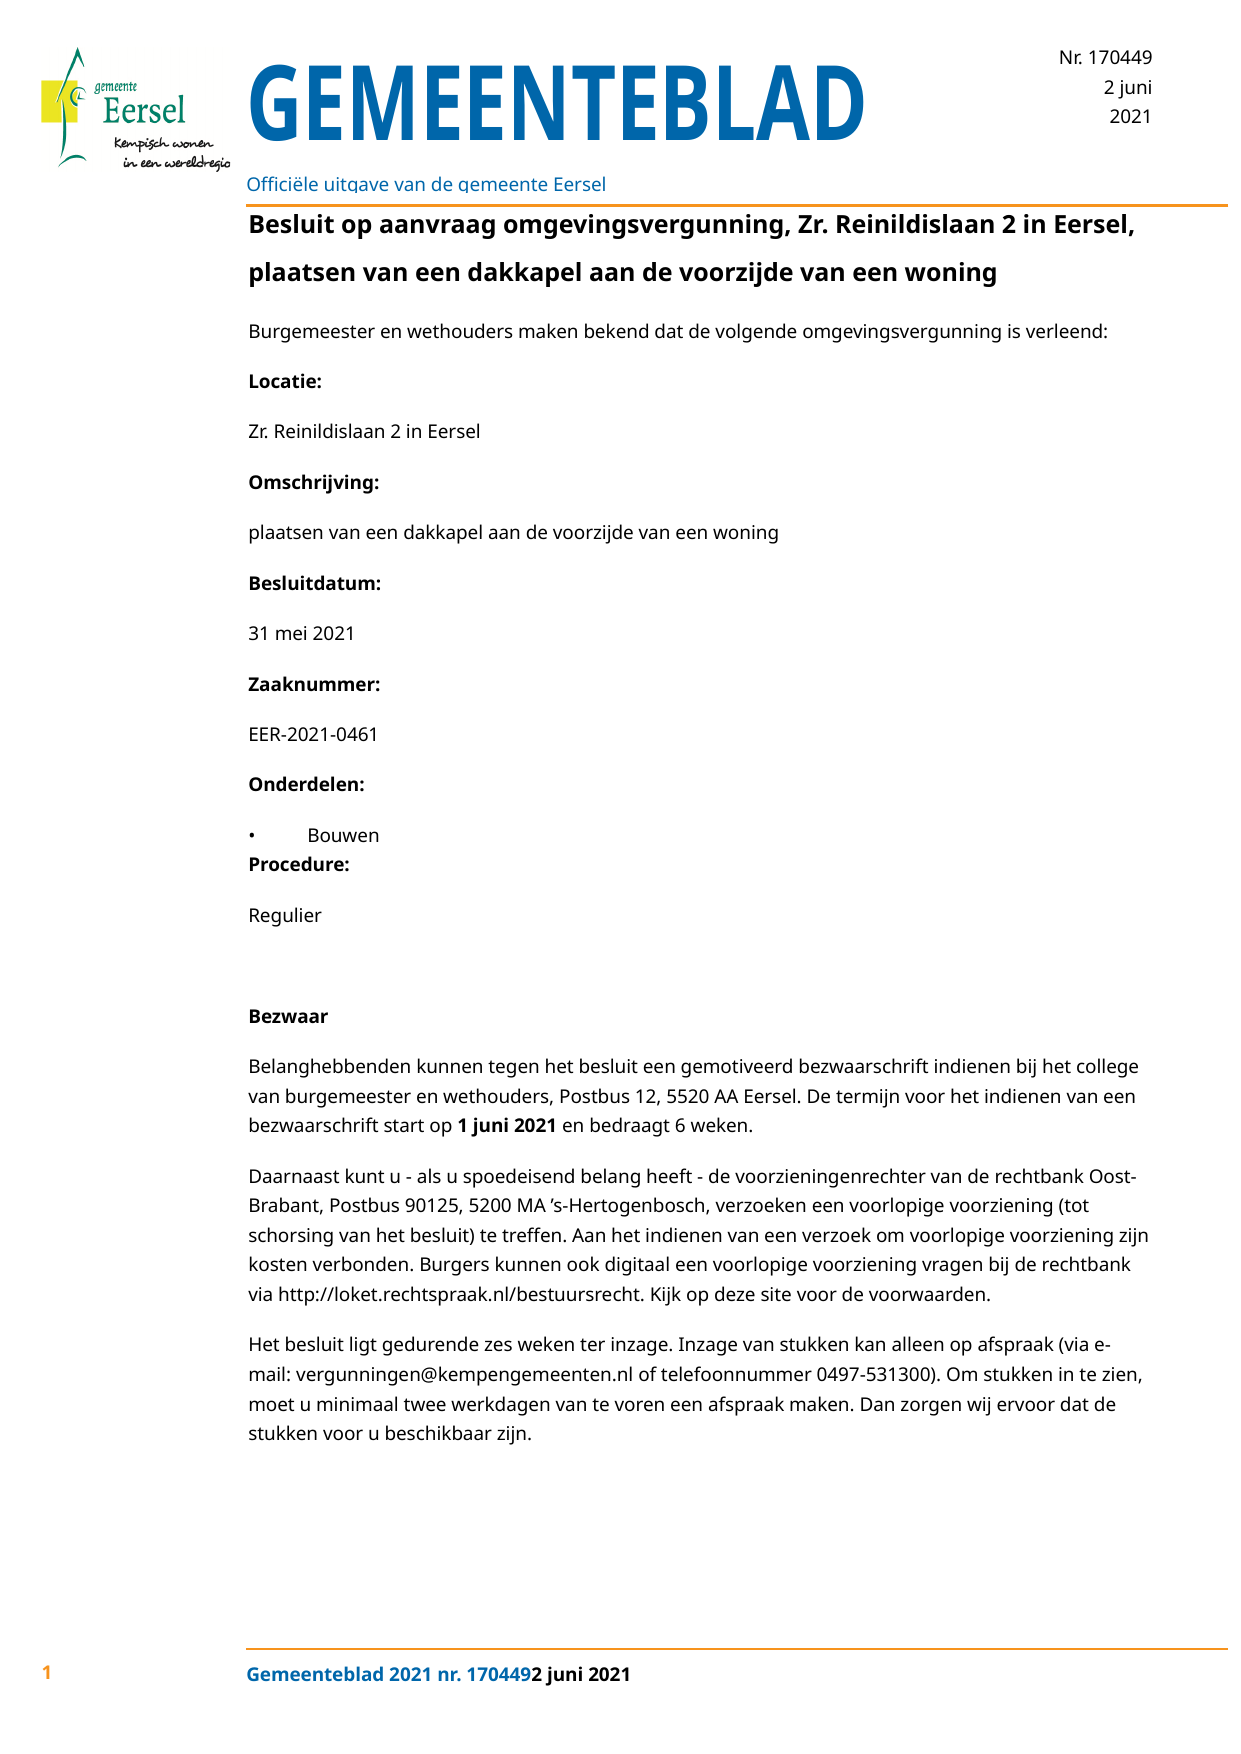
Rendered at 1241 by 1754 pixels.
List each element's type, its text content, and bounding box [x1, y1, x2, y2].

text Omschrijving: [248, 469, 1152, 495]
picture [41, 47, 231, 172]
text Regulier [248, 902, 1152, 928]
text Belanghebbenden kunnen tegen het besluit een gemotiveerd bezwaarschrift indienen bij het college van burgemeester en wethouders, Postbus 12, 5520 AA Eersel. De termijn voor het indienen van een bezwaarschrift start op 1 juni 2021 en bedraagt 6 weken. [248, 1053, 1152, 1138]
text Zr. Reinildislaan 2 in Eersel [248, 419, 1152, 444]
text Besluit op aanvraag omgevingsvergunning, Zr. Reinildislaan 2 in Eersel, plaatsen van een dakkapel aan de voorzijde van een woning [248, 207, 1152, 288]
text plaatsen van een dakkapel aan de voorzijde van een woning [248, 519, 1152, 545]
text Locatie: [248, 368, 1152, 394]
text Bezwaar [248, 1003, 1152, 1029]
text 31 mei 2021 [248, 620, 1152, 646]
text Daarnaast kunt u - als u spoedeisend belang heeft - de voorzieningenrechter van de rechtbank Oost-Brabant, Postbus 90125, 5200 MA ’s-Hertogenbosch, verzoeken een voorlopige voorziening (tot schorsing van het besluit) te treffen. Aan het indienen van een verzoek om voorlopige voorziening zijn kosten verbonden. Burgers kunnen ook digitaal een voorlopige voorziening vragen bij de rechtbank via http://loket.rechtspraak.nl/bestuursrecht. Kijk op deze site voor de voorwaarden. [248, 1163, 1152, 1307]
text Procedure: [248, 852, 1152, 877]
text Zaaknummer: [248, 671, 1152, 697]
text EER-2021-0461 [248, 721, 1152, 747]
text Onderdelen: [248, 772, 1152, 797]
text Burgemeester en wethouders maken bekend dat de volgende omgevingsvergunning is verleend: [248, 318, 1152, 344]
list Bouwen [248, 822, 1152, 848]
text Besluitdatum: [248, 570, 1152, 596]
text Het besluit ligt gedurende zes weken ter inzage. Inzage van stukken kan alleen op afspraak (via e-mail: vergunningen@kempengemeenten.nl of telefoonnummer 0497-531300). Om stukken in te zien, moet u minimaal twee werkdagen van te voren een afspraak maken. Dan zorgen wij ervoor dat de stukken voor u beschikbaar zijn. [248, 1332, 1152, 1446]
